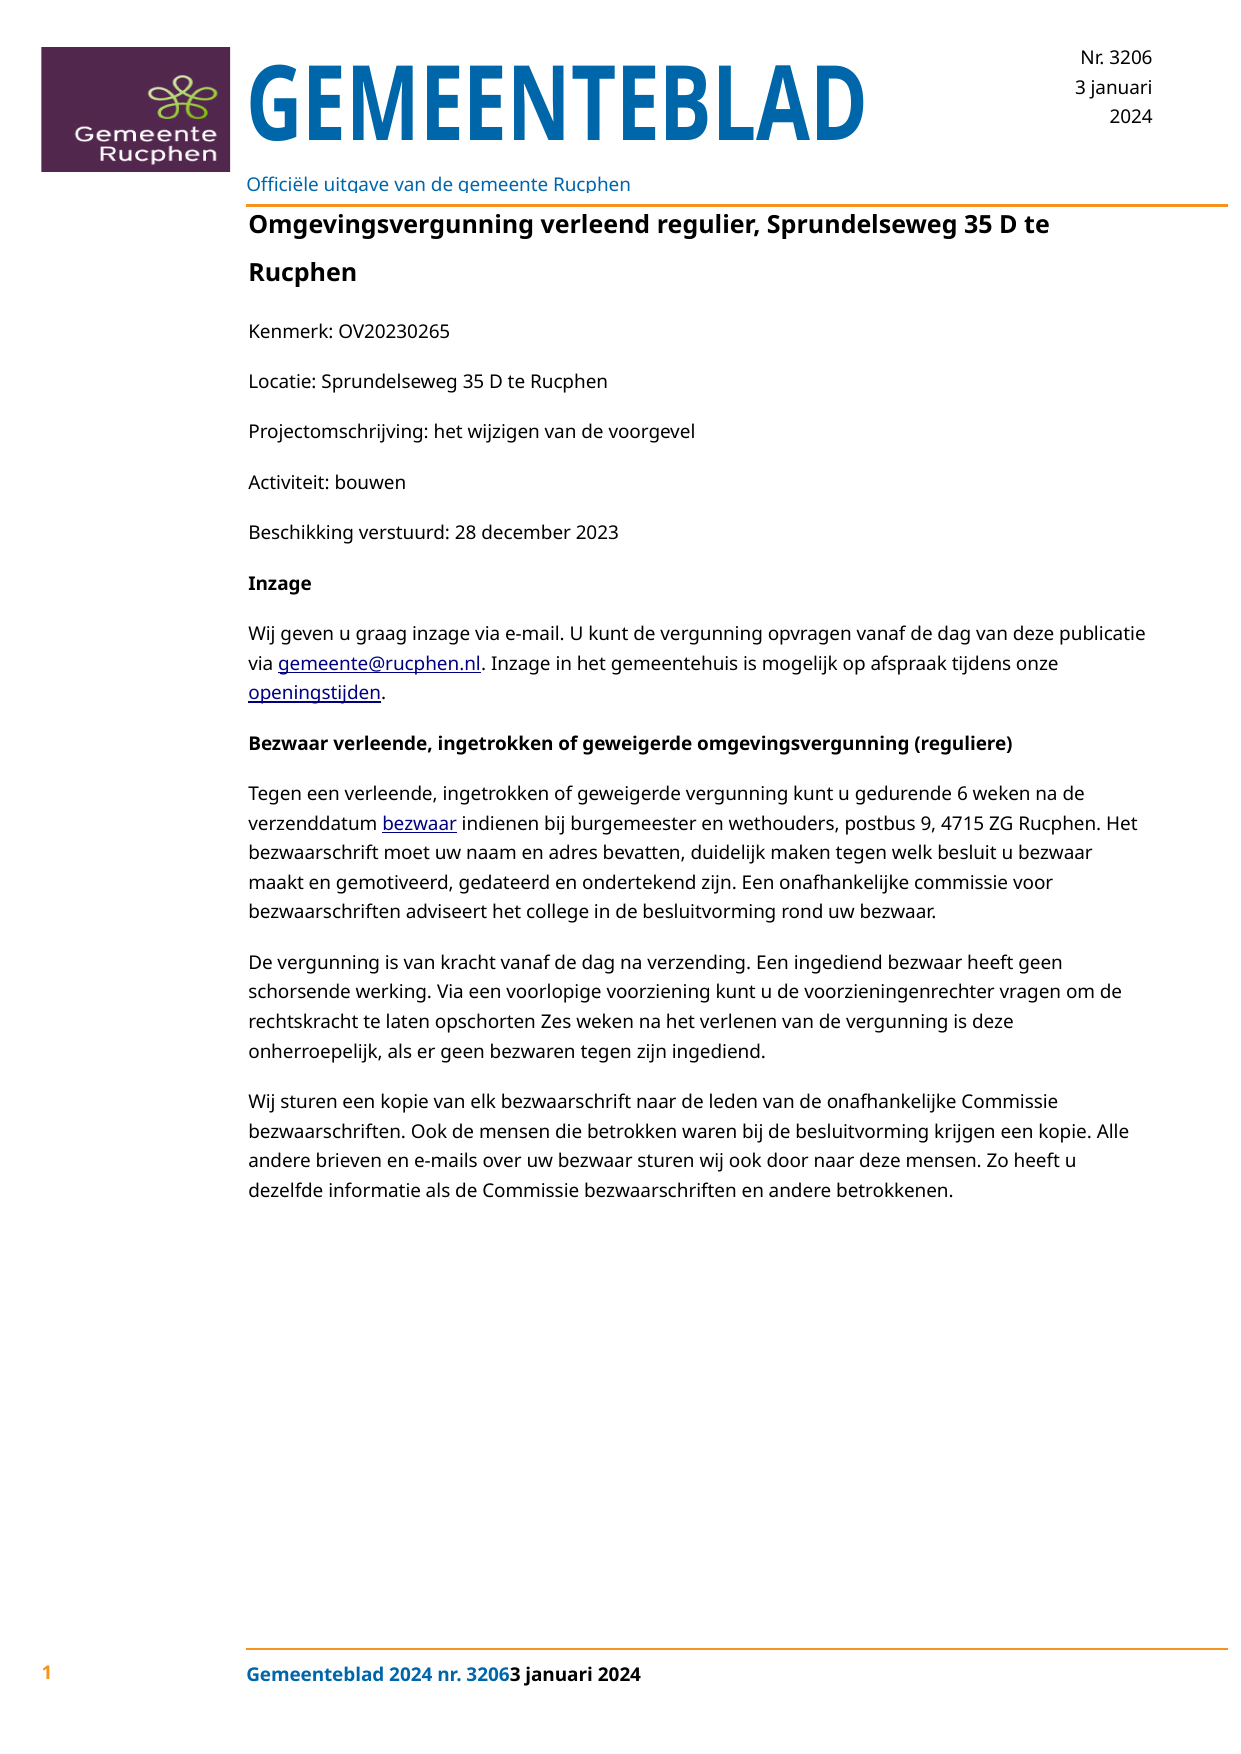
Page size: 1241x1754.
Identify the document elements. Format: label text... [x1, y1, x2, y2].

text De vergunning is van kracht vanaf de dag na verzending. Een ingediend bezwaar heeft geen schorsende werking. Via een voorlopige voorziening kunt u de voorzieningenrechter vragen om de rechtskracht te laten opschorten Zes weken na het verlenen van de vergunning is deze onherroepelijk, als er geen bezwaren tegen zijn ingediend. [248, 949, 1152, 1064]
text Beschikking verstuurd: 28 december 2023 [248, 519, 1152, 545]
text Inzage [248, 570, 1152, 596]
text Bezwaar verleende, ingetrokken of geweigerde omgevingsvergunning (reguliere) [248, 730, 1152, 756]
text Wij geven u graag inzage via e-mail. U kunt de vergunning opvragen vanaf de dag van deze publicatie via gemeente@rucphen.nl. Inzage in het gemeentehuis is mogelijk op afspraak tijdens onze openingstijden. [248, 620, 1152, 705]
text Activiteit: bouwen [248, 469, 1152, 495]
text Tegen een verleende, ingetrokken of geweigerde vergunning kunt u gedurende 6 weken na de verzenddatum bezwaar indienen bij burgemeester en wethouders, postbus 9, 4715 ZG Rucphen. Het bezwaarschrift moet uw naam en adres bevatten, duidelijk maken tegen welk besluit u bezwaar maakt en gemotiveerd, gedateerd en ondertekend zijn. Een onafhankelijke commissie voor bezwaarschriften adviseert het college in de besluitvorming rond uw bezwaar. [248, 780, 1152, 924]
text Locatie: Sprundelseweg 35 D te Rucphen [248, 368, 1152, 394]
text Projectomschrijving: het wijzigen van de voorgevel [248, 419, 1152, 444]
text Kenmerk: OV20230265 [248, 318, 1152, 344]
picture [41, 47, 231, 172]
text Omgevingsvergunning verleend regulier, Sprundelseweg 35 D te Rucphen [248, 207, 1152, 288]
text Wij sturen een kopie van elk bezwaarschrift naar de leden van de onafhankelijke Commissie bezwaarschriften. Ook de mensen die betrokken waren bij de besluitvorming krijgen een kopie. Alle andere brieven en e-mails over uw bezwaar sturen wij ook door naar deze mensen. Zo heeft u dezelfde informatie als de Commissie bezwaarschriften en andere betrokkenen. [248, 1088, 1152, 1203]
